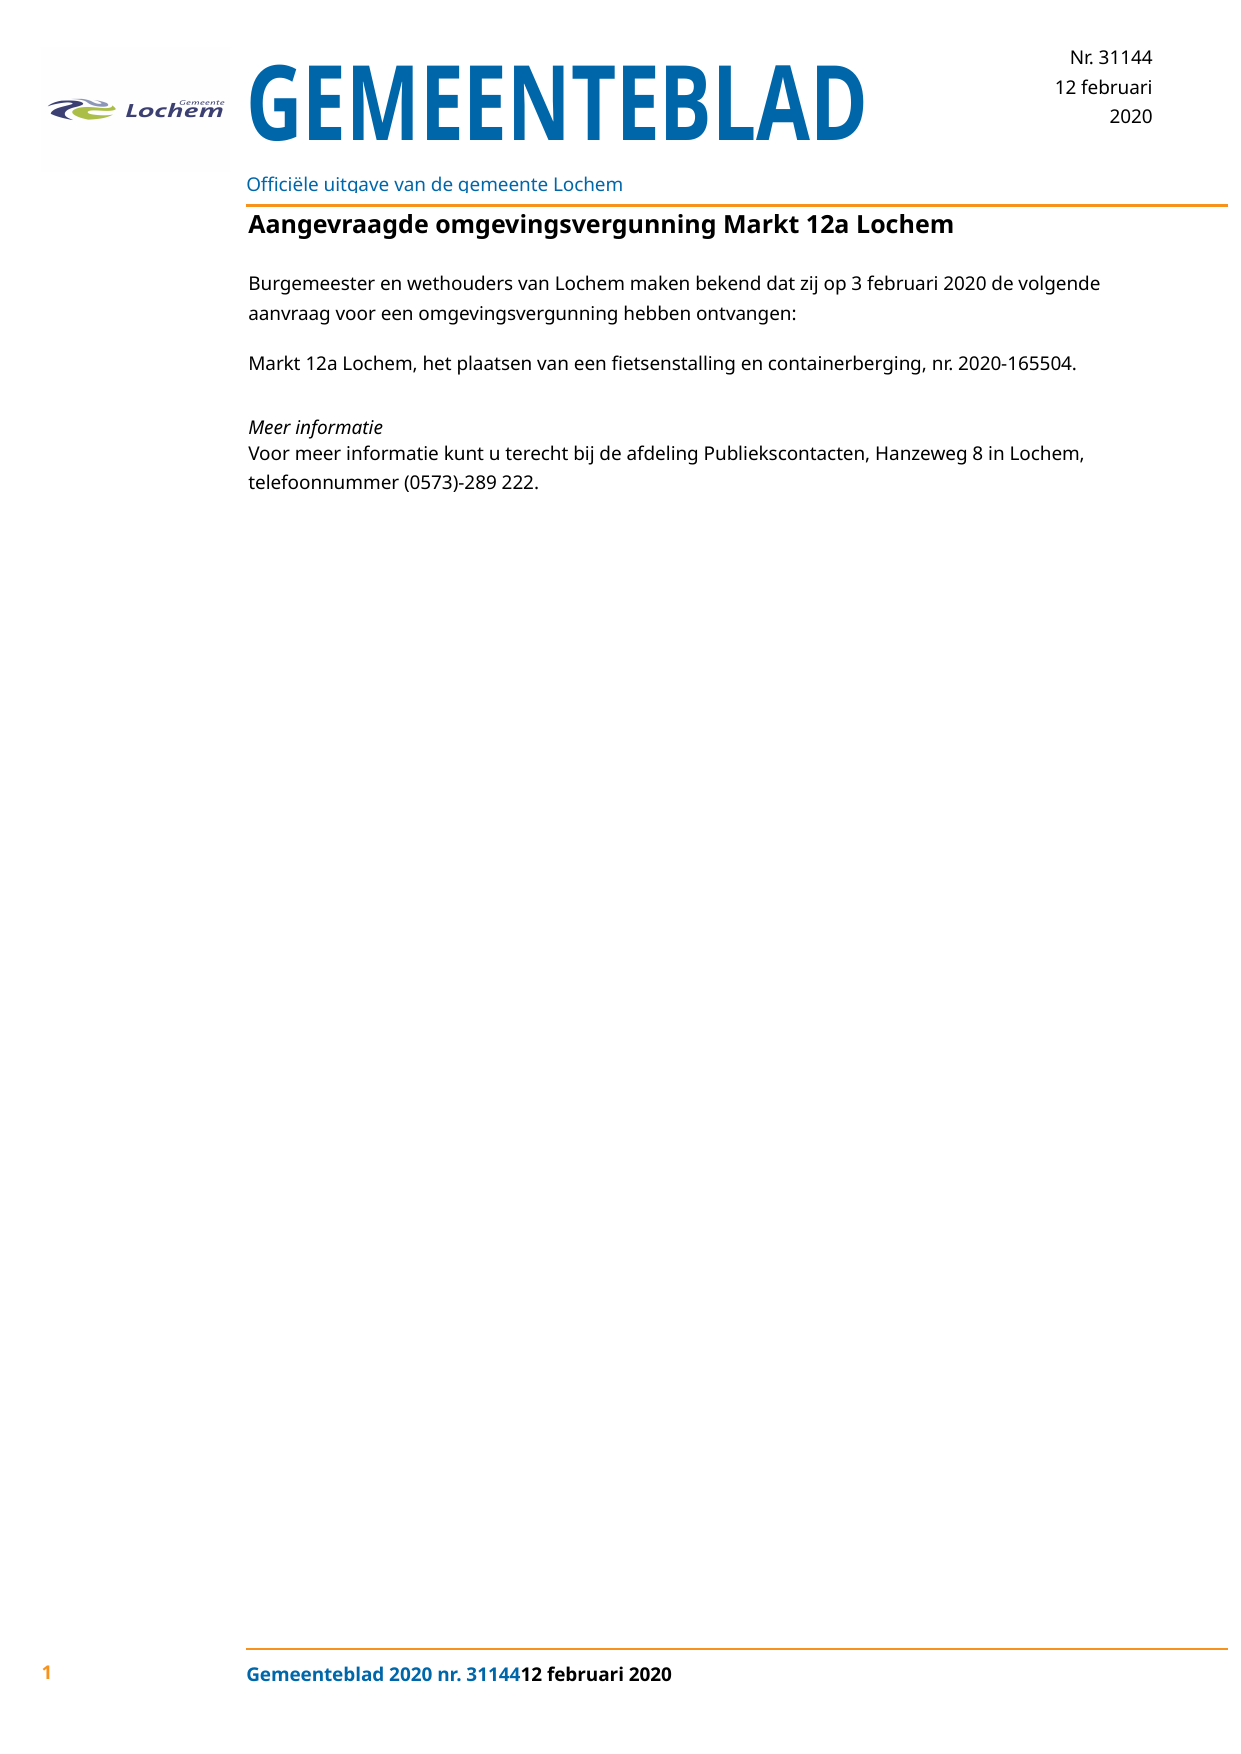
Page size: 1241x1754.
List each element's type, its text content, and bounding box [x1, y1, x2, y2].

text Meer informatie [248, 414, 1152, 440]
text Aangevraagde omgevingsvergunning Markt 12a Lochem [248, 207, 1152, 241]
text Voor meer informatie kunt u terecht bij de afdeling Publiekscontacten, Hanzeweg 8 in Lochem, telefoonnummer (0573)-289 222. [248, 440, 1152, 495]
picture [41, 47, 231, 172]
text Markt 12a Lochem, het plaatsen van een fietsenstalling en containerberging, nr. 2020-165504. [248, 350, 1152, 376]
text Burgemeester en wethouders van Lochem maken bekend dat zij op 3 februari 2020 de volgende aanvraag voor een omgevingsvergunning hebben ontvangen: [248, 270, 1152, 326]
